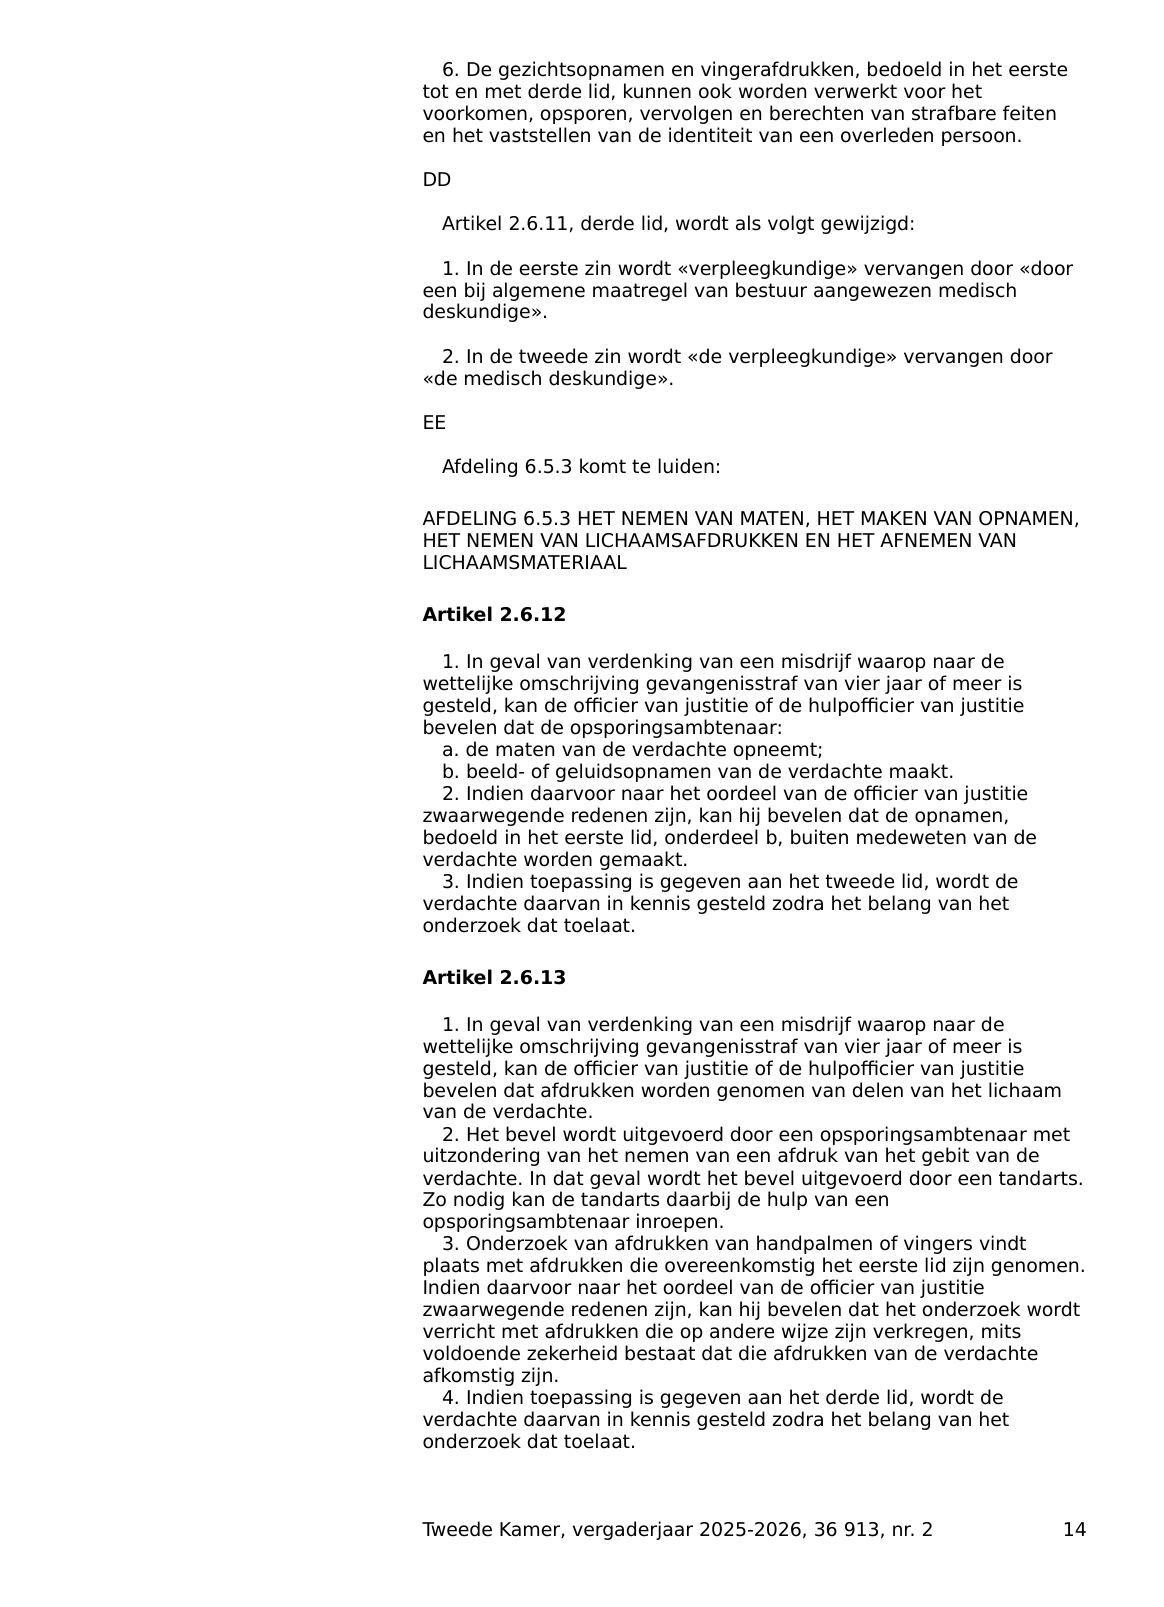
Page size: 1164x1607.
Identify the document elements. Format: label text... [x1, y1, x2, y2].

text Afdeling 6.5.3 komt te luiden: [422, 456, 1087, 478]
text b. beeld- of geluidsopnamen van de verdachte maakt. [422, 761, 1087, 783]
text 4. Indien toepassing is gegeven aan het derde lid, wordt de verdachte daarvan in kennis gesteld zodra het belang van het onderzoek dat toelaat. [422, 1387, 1087, 1453]
text DD [422, 169, 1087, 191]
text Artikel 2.6.11, derde lid, wordt als volgt gewijzigd: [422, 213, 1087, 235]
text a. de maten van de verdachte opneemt; [422, 739, 1087, 761]
text EE [422, 412, 1087, 434]
text 1. In geval van verdenking van een misdrijf waarop naar de wettelijke omschrijving gevangenisstraf van vier jaar of meer is gesteld, kan de officier van justitie of de hulpofficier van justitie bevelen dat afdrukken worden genomen van delen van het lichaam van de verdachte. [422, 1013, 1087, 1123]
text 3. Onderzoek van afdrukken van handpalmen of vingers vindt plaats met afdrukken die overeenkomstig het eerste lid zijn genomen. Indien daarvoor naar het oordeel van de officier van justitie zwaarwegende redenen zijn, kan hij bevelen dat het onderzoek wordt verricht met afdrukken die op andere wijze zijn verkregen, mits voldoende zekerheid bestaat dat die afdrukken van de verdachte afkomstig zijn. [422, 1233, 1087, 1387]
subtitle Artikel 2.6.13 [422, 967, 1087, 988]
text 3. Indien toepassing is gegeven aan het tweede lid, wordt de verdachte daarvan in kennis gesteld zodra het belang van het onderzoek dat toelaat. [422, 871, 1087, 937]
text 2. Het bevel wordt uitgevoerd door een opsporingsambtenaar met uitzondering van het nemen van een afdruk van het gebit van de verdachte. In dat geval wordt het bevel uitgevoerd door een tandarts. Zo nodig kan de tandarts daarbij de hulp van een opsporingsambtenaar inroepen. [422, 1123, 1087, 1233]
text 1. In de eerste zin wordt «verpleegkundige» vervangen door «door een bij algemene maatregel van bestuur aangewezen medisch deskundige». [422, 257, 1087, 323]
text 1. In geval van verdenking van een misdrijf waarop naar de wettelijke omschrijving gevangenisstraf van vier jaar of meer is gesteld, kan de officier van justitie of de hulpofficier van justitie bevelen dat de opsporingsambtenaar: [422, 651, 1087, 739]
text 2. In de tweede zin wordt «de verpleegkundige» vervangen door «de medisch deskundige». [422, 346, 1087, 389]
text 6. De gezichtsopnamen en vingerafdrukken, bedoeld in het eerste tot en met derde lid, kunnen ook worden verwerkt voor het voorkomen, opsporen, vervolgen en berechten van strafbare feiten en het vaststellen van de identiteit van een overleden persoon. [422, 59, 1087, 147]
text 2. Indien daarvoor naar het oordeel van de officier van justitie zwaarwegende redenen zijn, kan hij bevelen dat de opnamen, bedoeld in het eerste lid, onderdeel b, buiten medeweten van de verdachte worden gemaakt. [422, 783, 1087, 871]
subtitle Artikel 2.6.12 [422, 604, 1087, 626]
subtitle AFDELING 6.5.3 HET NEMEN VAN MATEN, HET MAKEN VAN OPNAMEN, HET NEMEN VAN LICHAAMSAFDRUKKEN EN HET AFNEMEN VAN LICHAAMSMATERIAAL [422, 508, 1087, 574]
